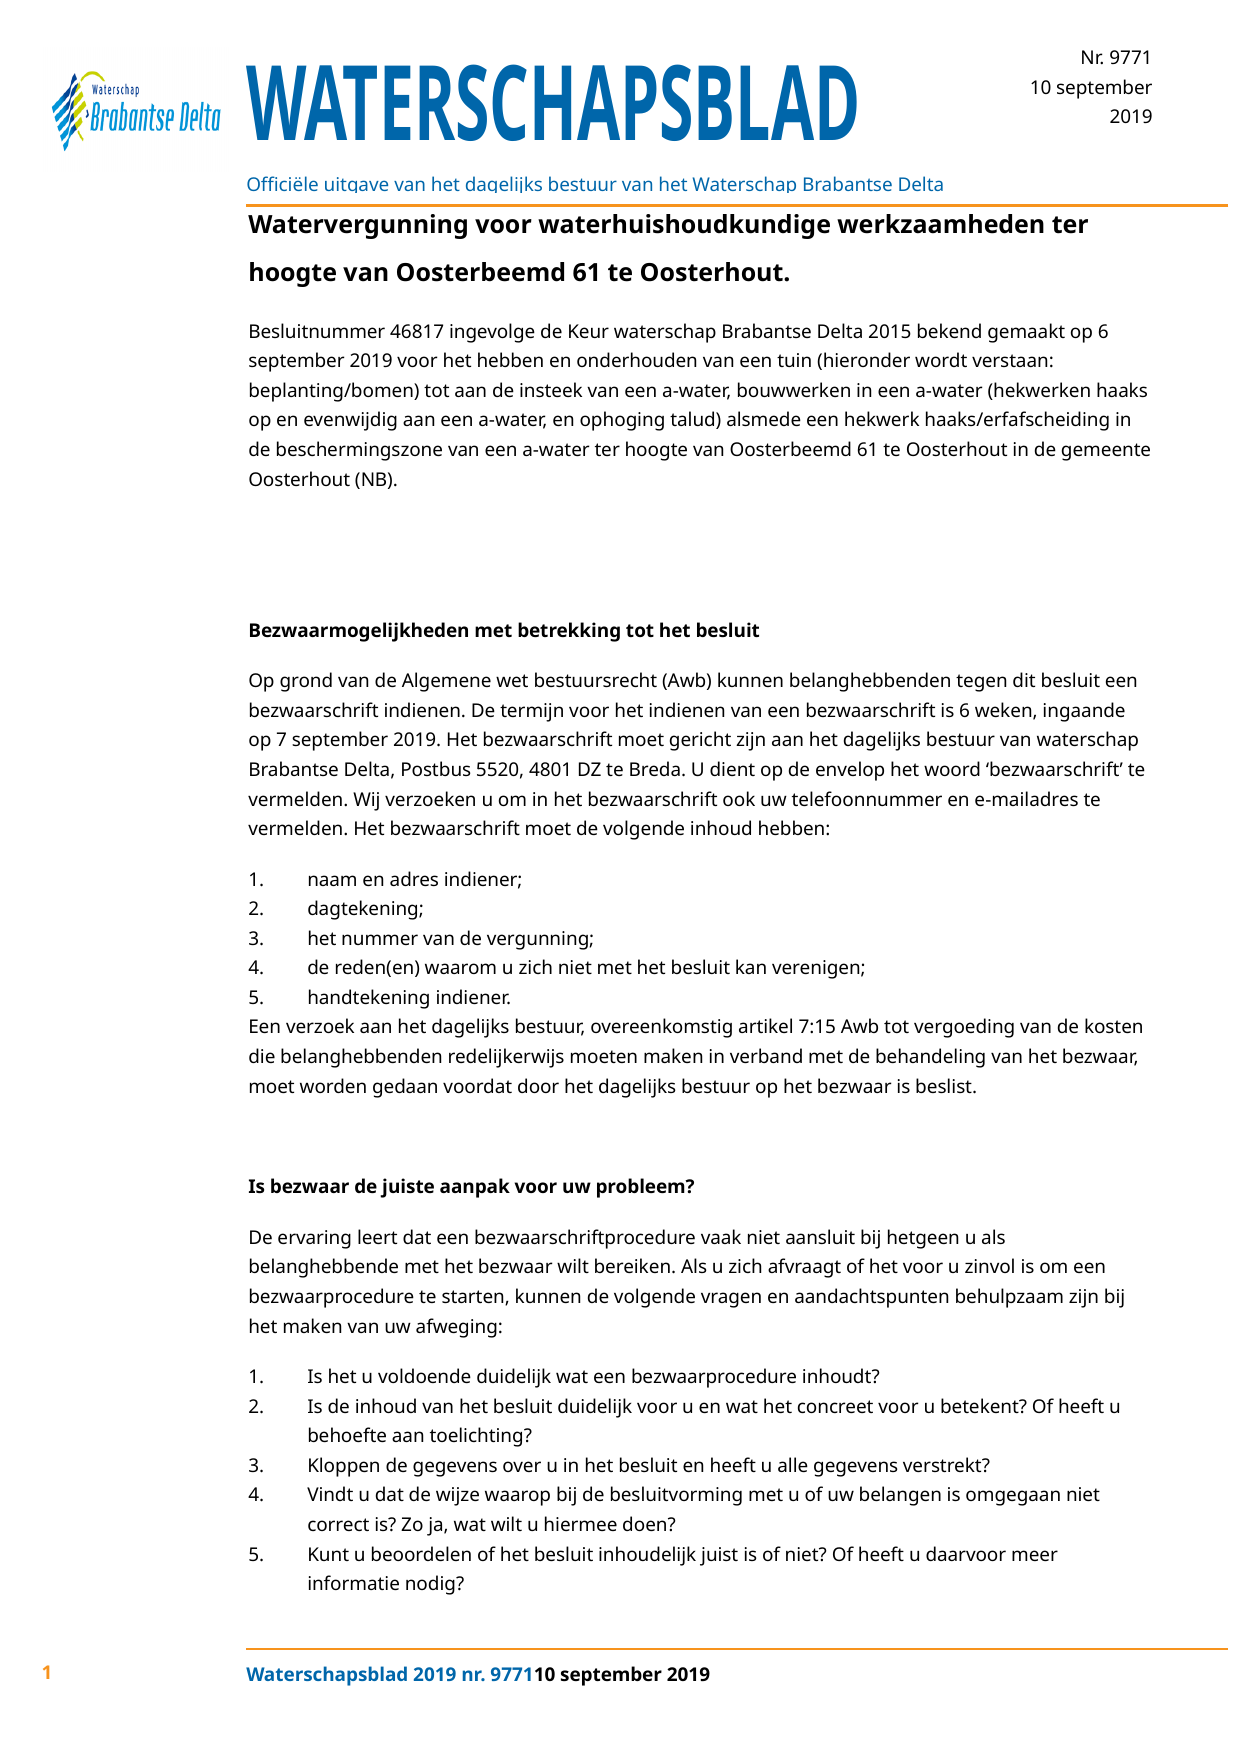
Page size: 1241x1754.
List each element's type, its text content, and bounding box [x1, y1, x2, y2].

list dagtekening; [248, 895, 1152, 921]
list de reden(en) waarom u zich niet met het besluit kan verenigen; [248, 954, 1152, 980]
list Vindt u dat de wijze waarop bij de besluitvorming met u of uw belangen is omgegaan niet correct is? Zo ja, wat wilt u hiermee doen? [248, 1482, 1152, 1537]
text Is bezwaar de juiste aanpak voor uw probleem? [248, 1174, 1152, 1199]
text De ervaring leert dat een bezwaarschriftprocedure vaak niet aansluit bij hetgeen u als belanghebbende met het bezwaar wilt bereiken. Als u zich afvraagt of het voor u zinvol is om een bezwaarprocedure te starten, kunnen de volgende vragen en aandachtspunten behulpzaam zijn bij het maken van uw afweging: [248, 1224, 1152, 1339]
list Is de inhoud van het besluit duidelijk voor u en wat het concreet voor u betekent? Of heeft u behoefte aan toelichting? [248, 1393, 1152, 1448]
list Kloppen de gegevens over u in het besluit en heeft u alle gegevens verstrekt? [248, 1452, 1152, 1478]
text Watervergunning voor waterhuishoudkundige werkzaamheden ter hoogte van Oosterbeemd 61 te Oosterhout. [248, 207, 1152, 288]
list het nummer van de vergunning; [248, 925, 1152, 951]
list Is het u voldoende duidelijk wat een bezwaarprocedure inhoudt? [248, 1363, 1152, 1389]
text Op grond van de Algemene wet bestuursrecht (Awb) kunnen belanghebbenden tegen dit besluit een bezwaarschrift indienen. De termijn voor het indienen van een bezwaarschrift is 6 weken, ingaande op 7 september 2019. Het bezwaarschrift moet gericht zijn aan het dagelijks bestuur van waterschap Brabantse Delta, Postbus 5520, 4801 DZ te Breda. U dient op de envelop het woord ‘bezwaarschrift’ te vermelden. Wij verzoeken u om in het bezwaarschrift ook uw telefoonnummer en e‑mailadres te vermelden. Het bezwaarschrift moet de volgende inhoud hebben: [248, 667, 1152, 841]
list handtekening indiener. [248, 984, 1152, 1010]
list naam en adres indiener; [248, 866, 1152, 892]
text Bezwaarmogelijkheden met betrekking tot het besluit [248, 617, 1152, 643]
picture [41, 47, 231, 172]
list Kunt u beoordelen of het besluit inhoudelijk juist is of niet? Of heeft u daarvoor meer informatie nodig? [248, 1541, 1152, 1596]
text Besluitnummer 46817 ingevolge de Keur waterschap Brabantse Delta 2015 bekend gemaakt op 6 september 2019 voor het hebben en onderhouden van een tuin (hieronder wordt verstaan: beplanting/bomen) tot aan de insteek van een a-water, bouwwerken in een a-water (hekwerken haaks op en evenwijdig aan een a-water, en ophoging talud) alsmede een hekwerk haaks/erfafscheiding in de beschermingszone van een a-water ter hoogte van Oosterbeemd 61 te Oosterhout in de gemeente Oosterhout (NB). [248, 318, 1152, 492]
text Een verzoek aan het dagelijks bestuur, overeenkomstig artikel 7:15 Awb tot vergoeding van de kosten die belanghebbenden redelijkerwijs moeten maken in verband met de behandeling van het bezwaar, moet worden gedaan voordat door het dagelijks bestuur op het bezwaar is beslist. [248, 1014, 1152, 1099]
